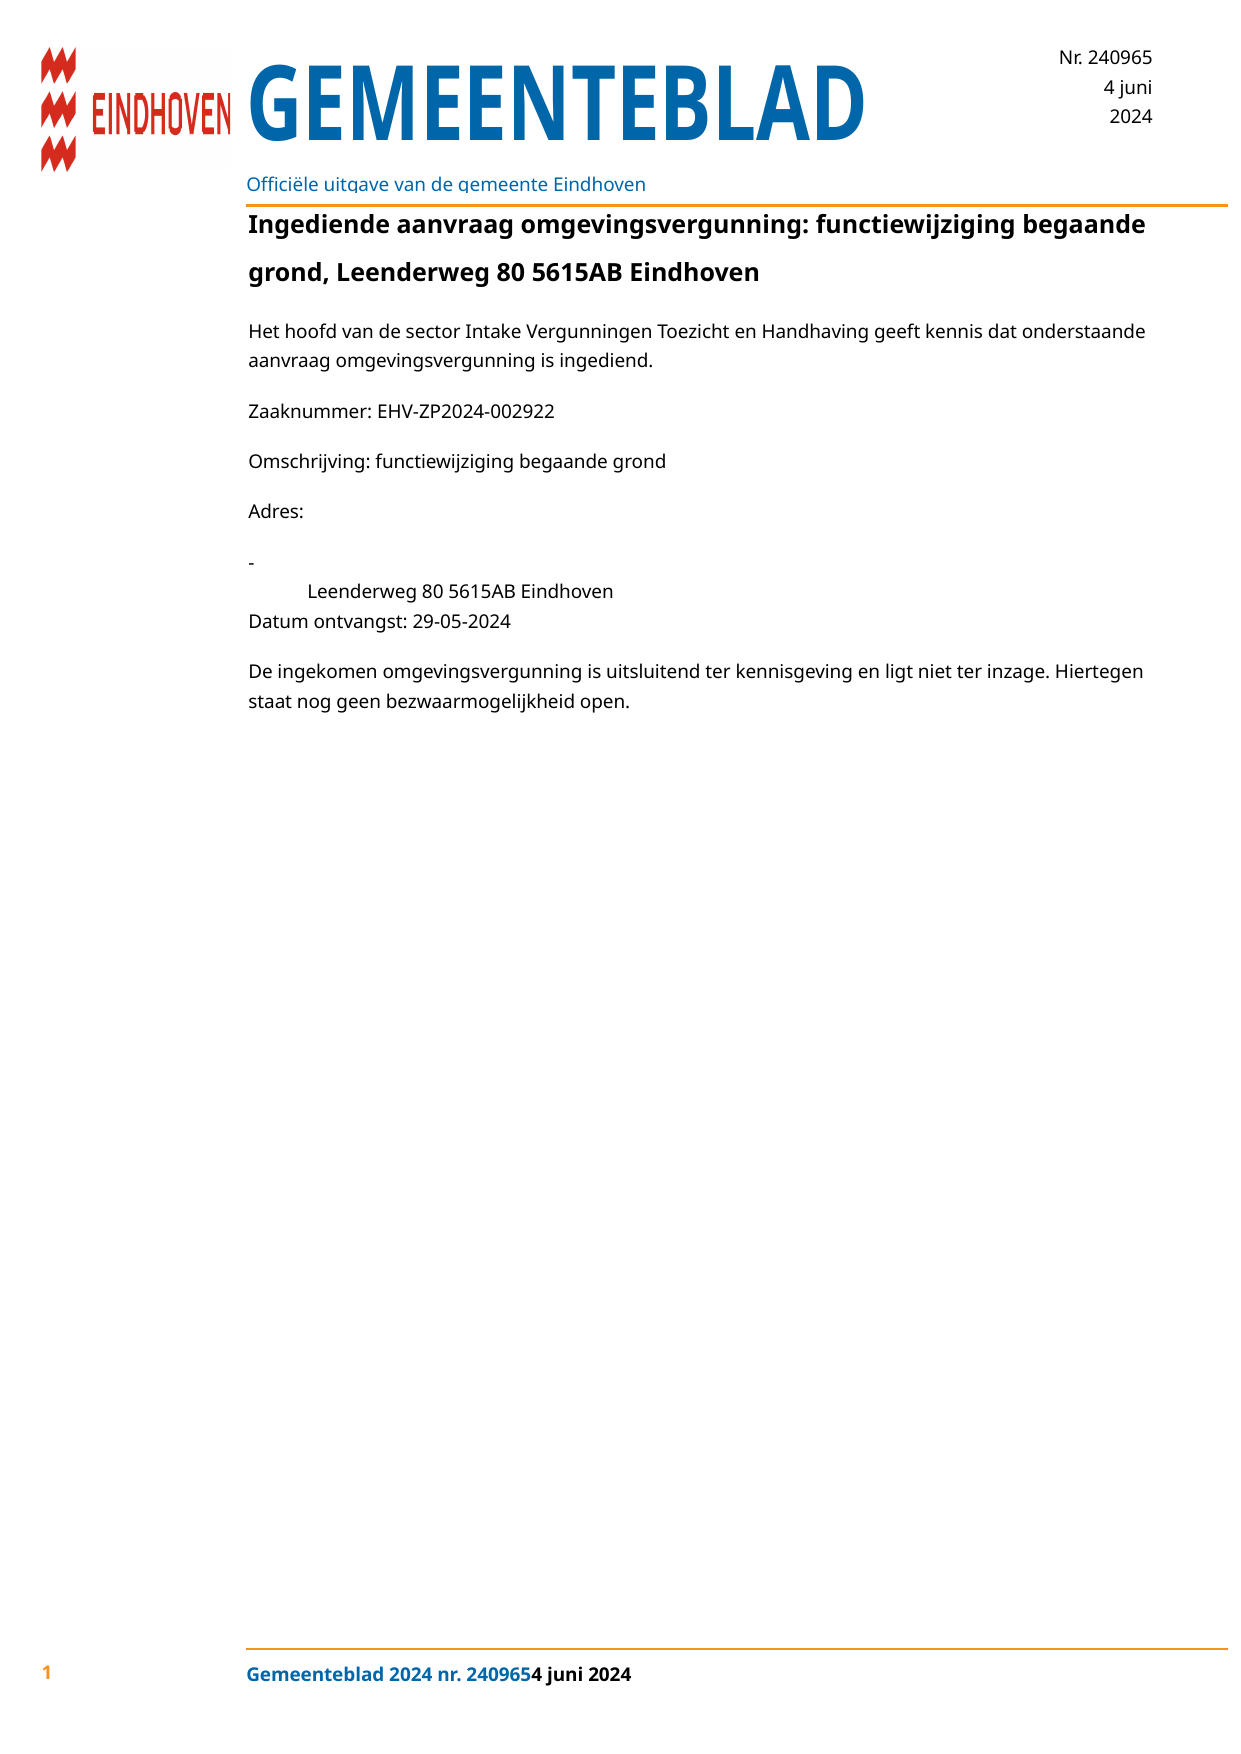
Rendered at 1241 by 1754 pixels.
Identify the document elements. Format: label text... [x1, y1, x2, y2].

text Datum ontvangst: 29-05-2024 [248, 608, 1152, 634]
text Omschrijving: functiewijziging begaande grond [248, 448, 1152, 474]
text Zaaknummer: EHV-ZP2024-002922 [248, 398, 1152, 424]
text Het hoofd van de sector Intake Vergunningen Toezicht en Handhaving geeft kennis dat onderstaande aanvraag omgevingsvergunning is ingediend. [248, 318, 1152, 373]
list Leenderweg 80 5615AB Eindhoven [248, 579, 1152, 604]
text Ingediende aanvraag omgevingsvergunning: functiewijziging begaande grond, Leenderweg 80 5615AB Eindhoven [248, 207, 1152, 288]
picture [41, 47, 231, 172]
text Adres: [248, 499, 1152, 524]
text De ingekomen omgevingsvergunning is uitsluitend ter kennisgeving en ligt niet ter inzage. Hiertegen staat nog geen bezwaarmogelijkheid open. [248, 659, 1152, 714]
